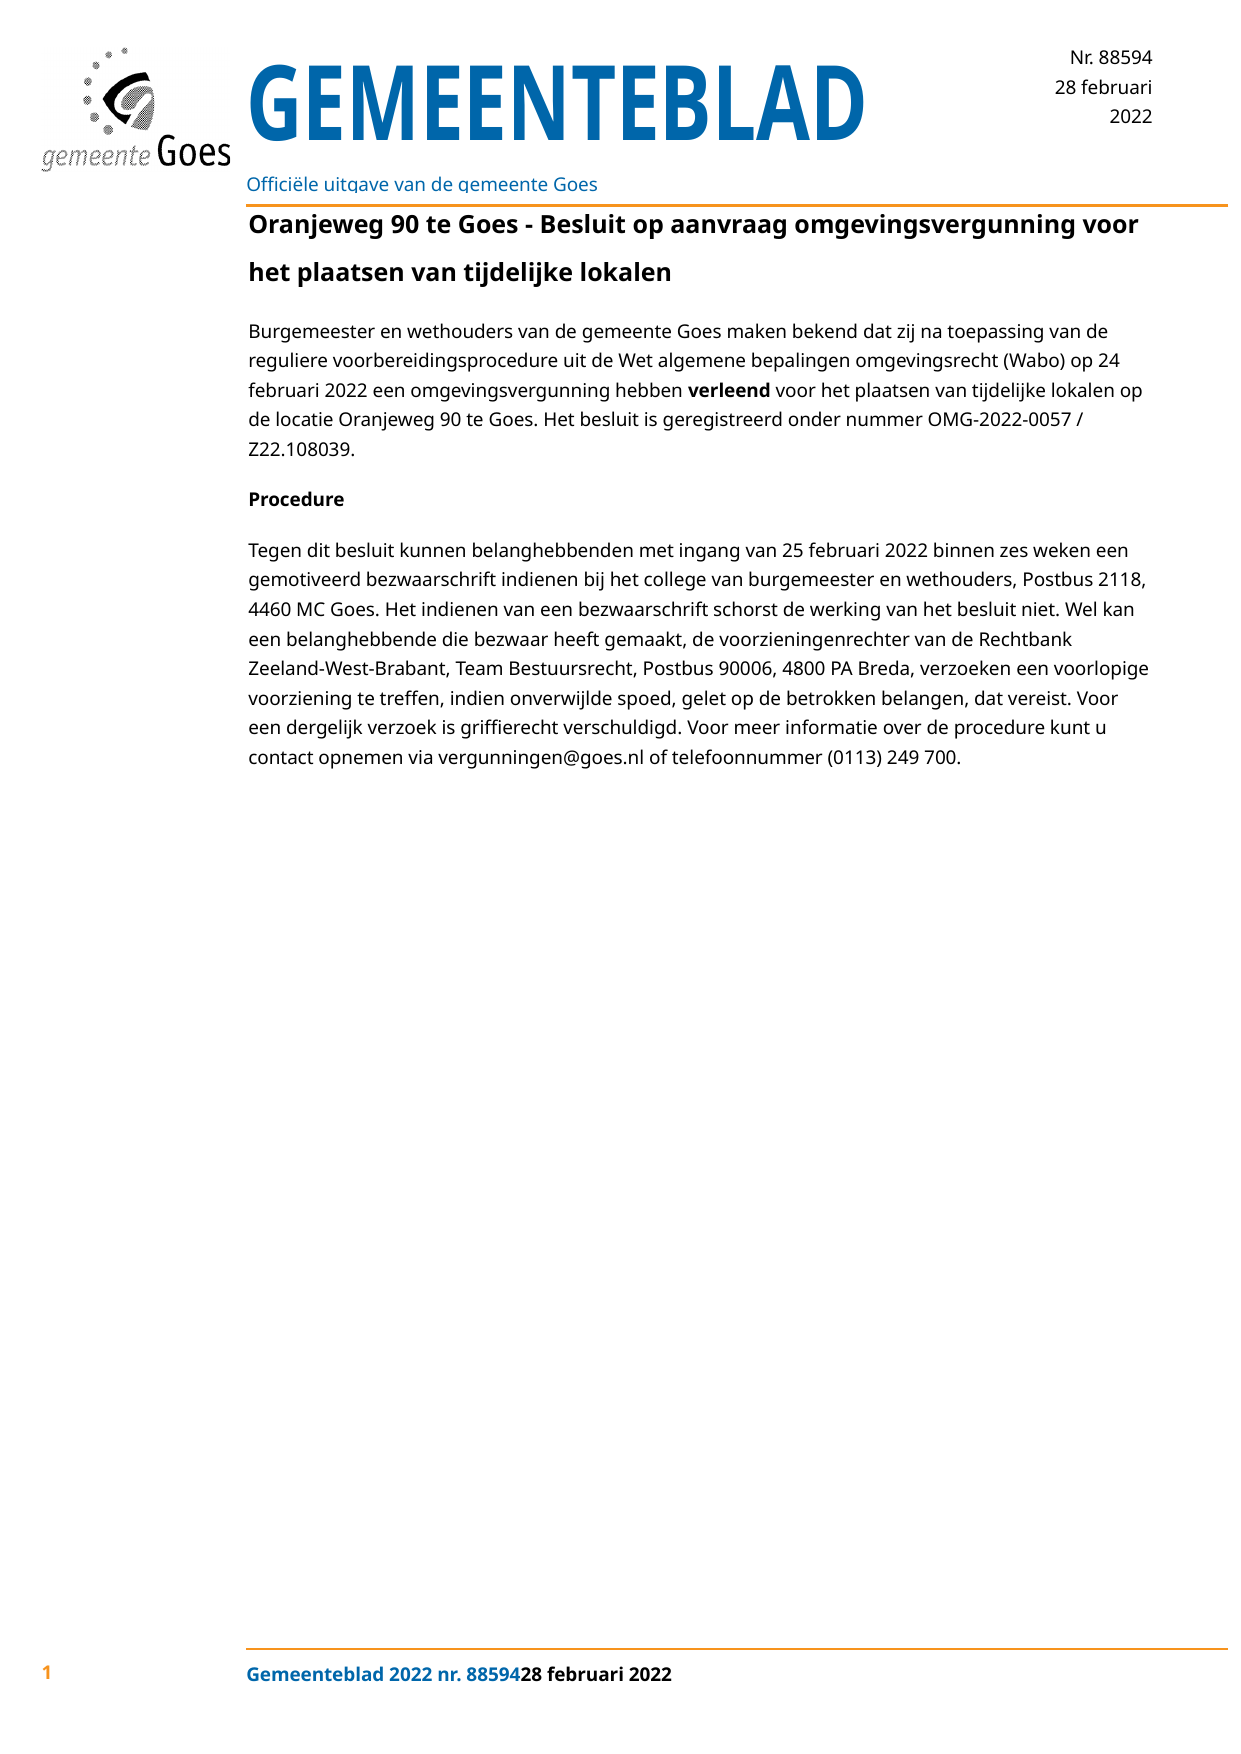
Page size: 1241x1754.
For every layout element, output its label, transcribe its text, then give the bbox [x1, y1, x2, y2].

text Tegen dit besluit kunnen belanghebbenden met ingang van 25 februari 2022 binnen zes weken een gemotiveerd bezwaarschrift indienen bij het college van burgemeester en wethouders, Postbus 2118, 4460 MC Goes. Het indienen van een bezwaarschrift schorst de werking van het besluit niet. Wel kan een belanghebbende die bezwaar heeft gemaakt, de voorzieningenrechter van de Rechtbank Zeeland-West-Brabant, Team Bestuursrecht, Postbus 90006, 4800 PA Breda, verzoeken een voorlopige voorziening te treffen, indien onverwijlde spoed, gelet op de betrokken belangen, dat vereist. Voor een dergelijk verzoek is griffierecht verschuldigd. Voor meer informatie over de procedure kunt u contact opnemen via vergunningen@goes.nl of telefoonnummer (0113) 249 700. [248, 537, 1152, 770]
text Oranjeweg 90 te Goes - Besluit op aanvraag omgevingsvergunning voor het plaatsen van tijdelijke lokalen [248, 207, 1152, 288]
text Burgemeester en wethouders van de gemeente Goes maken bekend dat zij na toepassing van de reguliere voorbereidingsprocedure uit de Wet algemene bepalingen omgevingsrecht (Wabo) op 24 februari 2022 een omgevingsvergunning hebben verleend voor het plaatsen van tijdelijke lokalen op de locatie Oranjeweg 90 te Goes. Het besluit is geregistreerd onder nummer OMG-2022-0057 / Z22.108039. [248, 318, 1152, 462]
text Procedure [248, 487, 1152, 512]
picture [41, 47, 231, 172]
